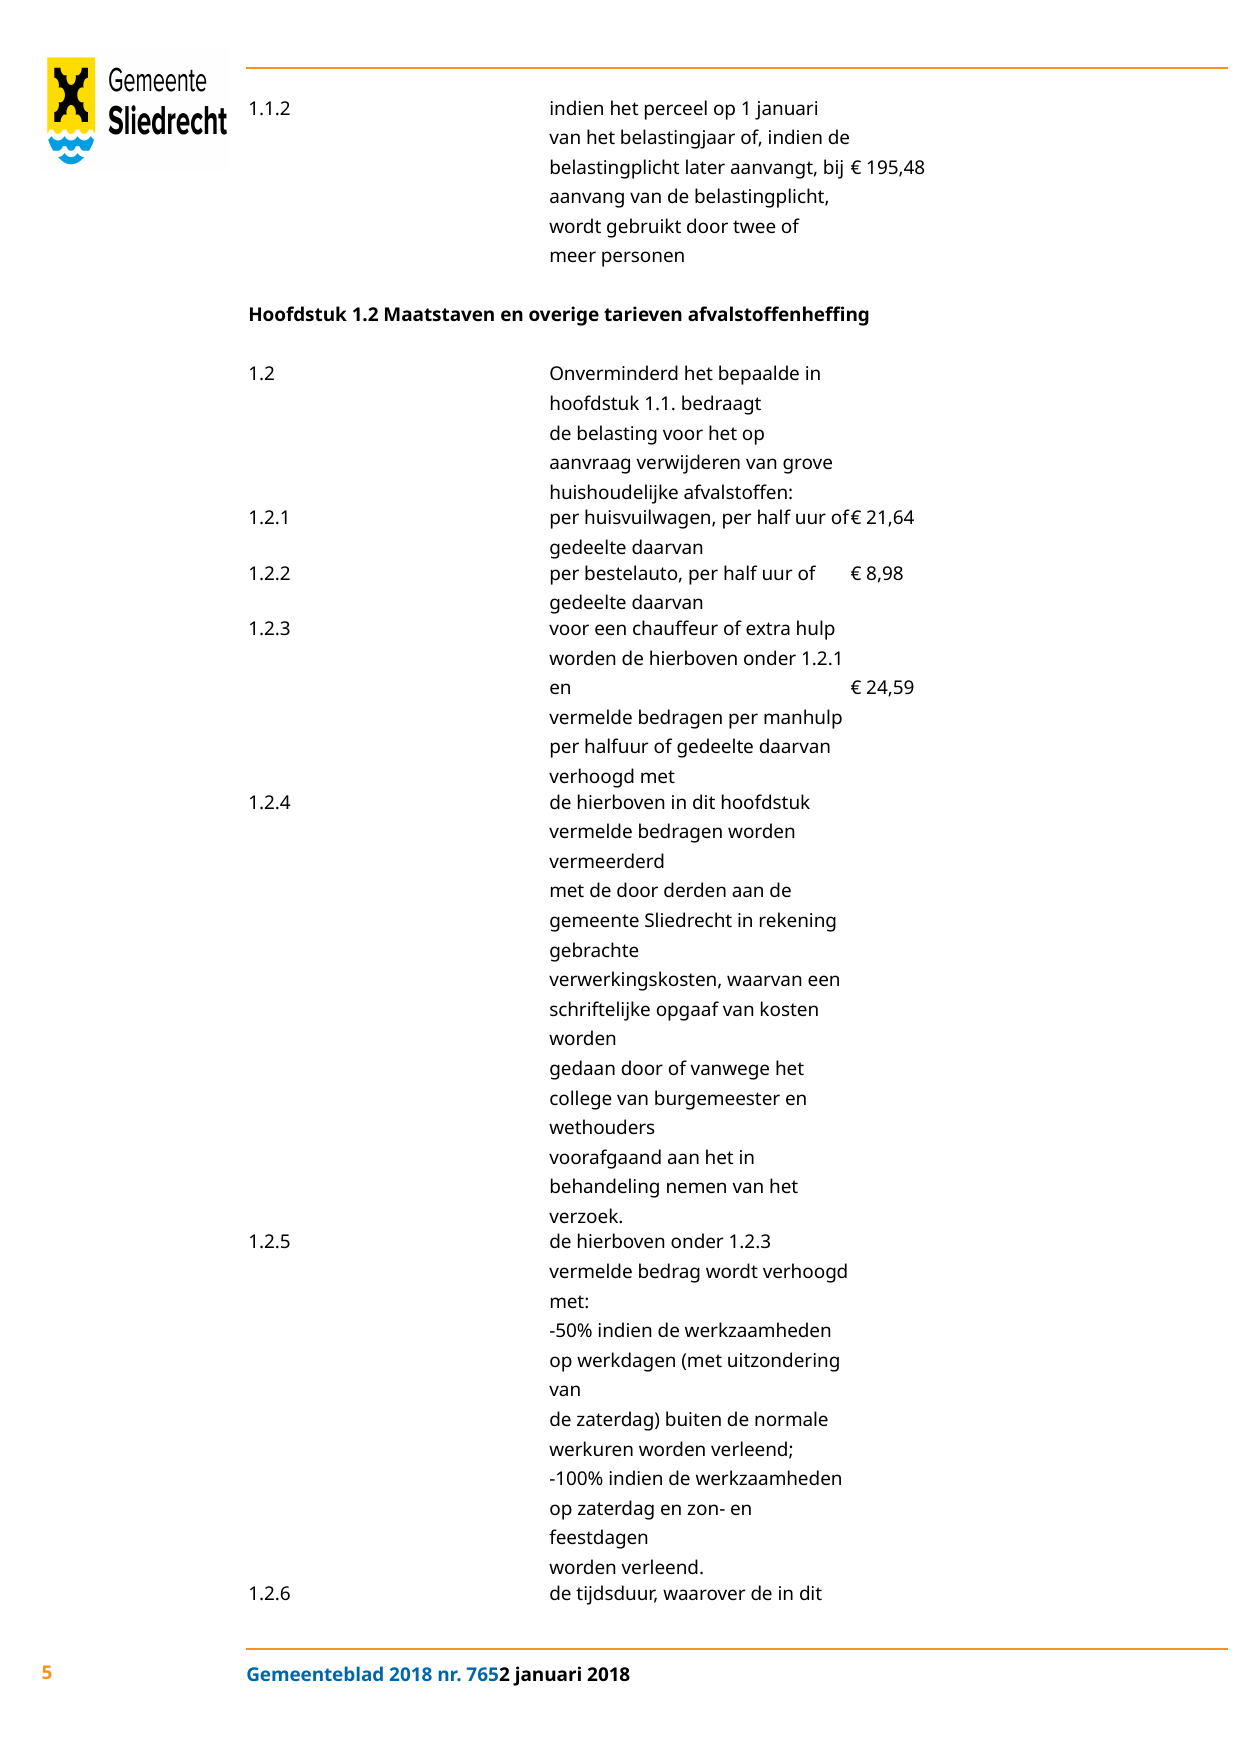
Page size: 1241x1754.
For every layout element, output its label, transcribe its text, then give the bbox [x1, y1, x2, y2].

picture [41, 47, 231, 172]
table_cell de hierboven in dit hoofdstuk vermelde bedragen worden vermeerderd met de door derden aan de gemeente Sliedrecht in rekening gebrachte verwerkingskosten, waarvan een schriftelijke opgaaf van kosten worden gedaan door of vanwege het college van burgemeester en wethouders voorafgaand aan het in behandeling nemen van het verzoek. [549, 789, 850, 1229]
table_cell indien het perceel op 1 januari van het belastingjaar of, indien de belastingplicht later aanvangt, bij aanvang van de belastingplicht, wordt gebruikt door twee of meer personen [549, 95, 850, 268]
table_cell 1.2.3 [248, 615, 549, 789]
table_cell 1.1.2 [248, 95, 549, 268]
table_header 1.2 [248, 361, 549, 504]
table_header [850, 361, 1152, 504]
table_cell [850, 789, 1152, 1229]
text Hoofdstuk 1.2 Maatstaven en overige tarieven afvalstoffenheffing [248, 301, 1152, 327]
table_cell voor een chauffeur of extra hulp worden de hierboven onder 1.2.1 en vermelde bedragen per manhulp per halfuur of gedeelte daarvan verhoogd met [549, 615, 850, 789]
table_cell per huisvuilwagen, per half uur of gedeelte daarvan [549, 505, 850, 560]
table_cell € 8,98 [850, 560, 1152, 615]
table_cell de tijdsduur, waarover de in dit [549, 1580, 850, 1606]
table_cell [850, 1229, 1152, 1580]
table_cell de hierboven onder 1.2.3 vermelde bedrag wordt verhoogd met: -50% indien de werkzaamheden op werkdagen (met uitzondering van de zaterdag) buiten de normale werkuren worden verleend; -100% indien de werkzaamheden op zaterdag en zon- en feestdagen worden verleend. [549, 1229, 850, 1580]
table_header Onverminderd het bepaalde in hoofdstuk 1.1. bedraagt de belasting voor het op aanvraag verwijderen van grove huishoudelijke afvalstoffen: [549, 361, 850, 504]
table_cell € 24,59 [850, 615, 1152, 789]
table_cell 1.2.6 [248, 1580, 549, 1606]
table_cell per bestelauto, per half uur of gedeelte daarvan [549, 560, 850, 615]
table_cell 1.2.5 [248, 1229, 549, 1580]
table_cell € 195,48 [850, 95, 1152, 268]
table_cell 1.2.1 [248, 505, 549, 560]
table_cell 1.2.2 [248, 560, 549, 615]
table_cell 1.2.4 [248, 789, 549, 1229]
table_cell € 21,64 [850, 505, 1152, 560]
